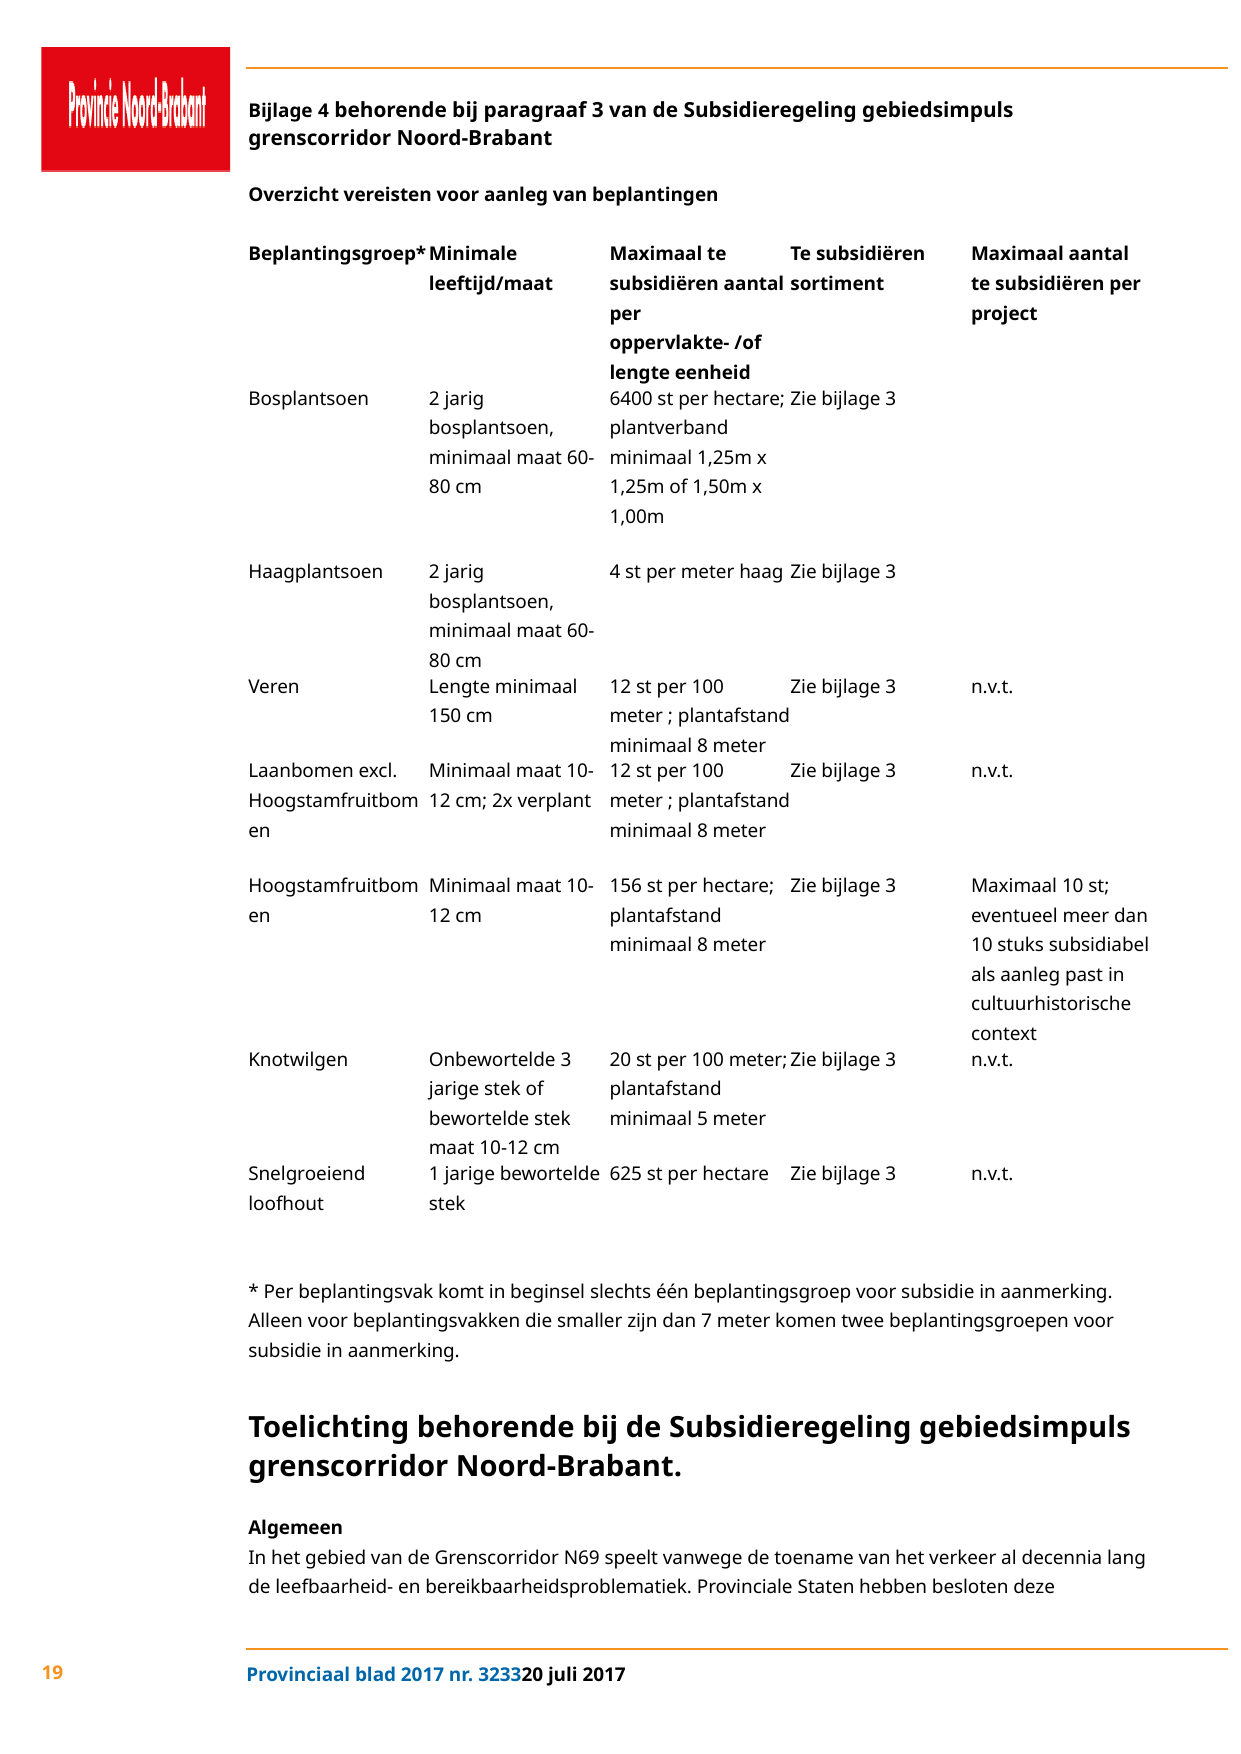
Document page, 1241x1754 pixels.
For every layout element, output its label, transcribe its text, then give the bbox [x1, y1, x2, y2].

text Algemeen [248, 1514, 1152, 1540]
table_cell Knotwilgen [248, 1046, 429, 1160]
table_cell 12 st per 100 meter ; plantafstand minimaal 8 meter [609, 673, 790, 758]
table_header Beplantingsgroep* [248, 241, 429, 385]
text Bijlage 4 behorende bij paragraaf 3 van de Subsidieregeling gebiedsimpuls grenscorridor Noord-Brabant [248, 95, 1152, 152]
table_cell [971, 558, 1152, 673]
table_cell 2 jarig bosplantsoen, minimaal maat 60-80 cm [429, 385, 609, 558]
table_cell Minimaal maat 10-12 cm [429, 872, 609, 1046]
table_header Minimale leeftijd/maat [429, 241, 609, 385]
table_cell 12 st per 100 meter ; plantafstand minimaal 8 meter [609, 758, 790, 872]
table_cell Zie bijlage 3 [790, 673, 971, 758]
table_cell Zie bijlage 3 [790, 385, 971, 558]
table_cell n.v.t. [971, 1046, 1152, 1160]
text * Per beplantingsvak komt in beginsel slechts één beplantingsgroep voor subsidie in aanmerking. Alleen voor beplantingsvakken die smaller zijn dan 7 meter komen twee beplantingsgroepen voor subsidie in aanmerking. [248, 1278, 1152, 1363]
table_cell 2 jarig bosplantsoen, minimaal maat 60-80 cm [429, 558, 609, 673]
table_cell 4 st per meter haag [609, 558, 790, 673]
table_cell Laanbomen excl. Hoogstamfruitbomen [248, 758, 429, 872]
table_cell n.v.t. [971, 1160, 1152, 1245]
table_cell Zie bijlage 3 [790, 558, 971, 673]
table_cell 6400 st per hectare; plantverband minimaal 1,25m x 1,25m of 1,50m x 1,00m [609, 385, 790, 558]
table_cell n.v.t. [971, 758, 1152, 872]
table_cell [971, 385, 1152, 558]
table_cell Veren [248, 673, 429, 758]
table_cell Minimaal maat 10-12 cm; 2x verplant [429, 758, 609, 872]
table_cell 156 st per hectare; plantafstand minimaal 8 meter [609, 872, 790, 1046]
table_cell Maximaal 10 st; eventueel meer dan 10 stuks subsidiabel als aanleg past in cultuurhistorische context [971, 872, 1152, 1046]
table_cell n.v.t. [971, 673, 1152, 758]
table_cell 20 st per 100 meter; plantafstand minimaal 5 meter [609, 1046, 790, 1160]
table_cell Hoogstamfruitbomen [248, 872, 429, 1046]
text In het gebied van de Grenscorridor N69 speelt vanwege de toename van het verkeer al decennia lang de leefbaarheid- en bereikbaarheidsproblematiek. Provinciale Staten hebben besloten deze [248, 1544, 1152, 1599]
table_cell Lengte minimaal 150 cm [429, 673, 609, 758]
table_header Te subsidiëren sortiment [790, 241, 971, 385]
table_header Maximaal te subsidiëren aantal per oppervlakte- /of lengte eenheid [609, 241, 790, 385]
table_cell 1 jarige bewortelde stek [429, 1160, 609, 1245]
picture [41, 47, 231, 172]
table_cell Haagplantsoen [248, 558, 429, 673]
table_header Maximaal aantal te subsidiëren per project [971, 241, 1152, 385]
table_cell Zie bijlage 3 [790, 1046, 971, 1160]
table_cell Zie bijlage 3 [790, 872, 971, 1046]
table_cell Onbewortelde 3 jarige stek of bewortelde stek maat 10-12 cm [429, 1046, 609, 1160]
table_cell 625 st per hectare [609, 1160, 790, 1245]
table_cell Bosplantsoen [248, 385, 429, 558]
table_cell Zie bijlage 3 [790, 758, 971, 872]
text Toelichting behorende bij de Subsidieregeling gebiedsimpuls grenscorridor Noord-Brabant. [248, 1406, 1152, 1485]
text Overzicht vereisten voor aanleg van beplantingen [248, 181, 1152, 207]
table_cell Snelgroeiend loofhout [248, 1160, 429, 1245]
table_cell Zie bijlage 3 [790, 1160, 971, 1245]
